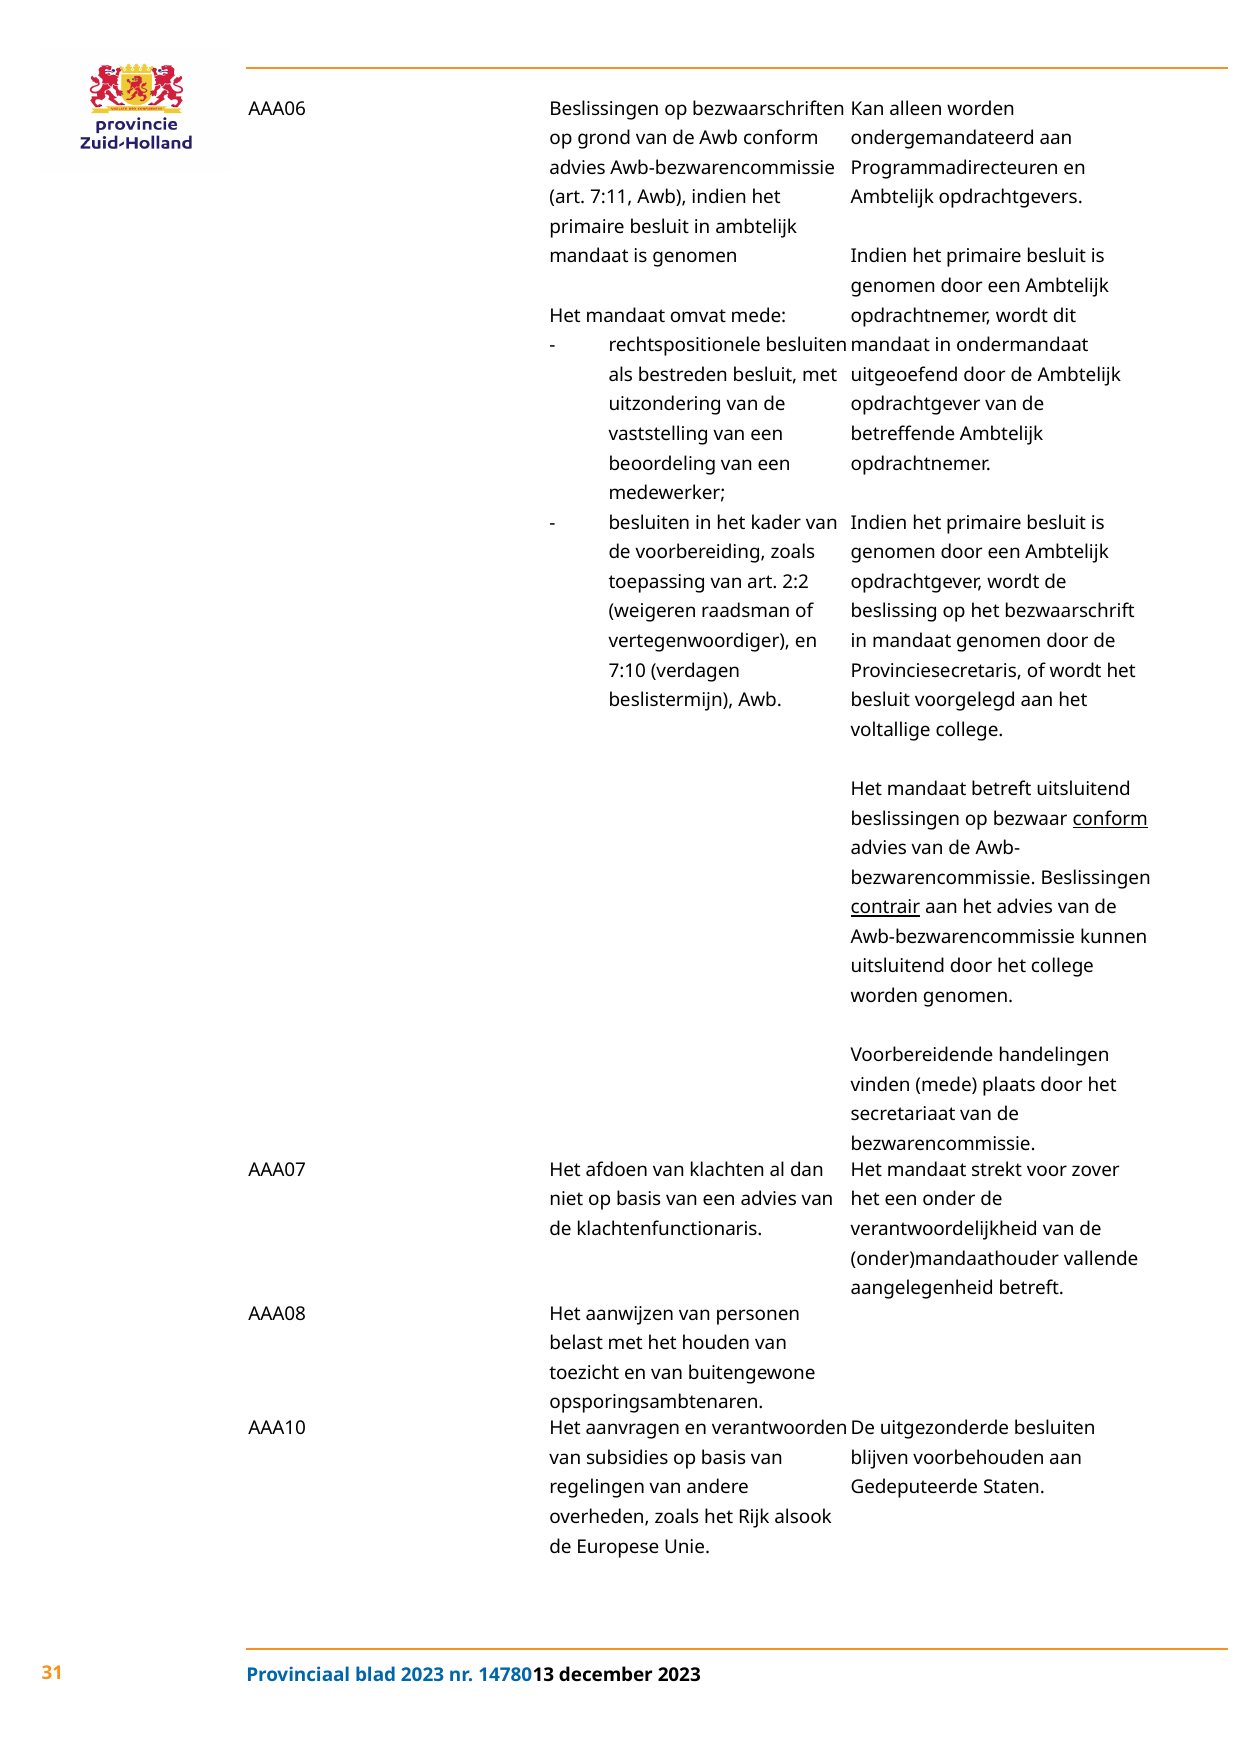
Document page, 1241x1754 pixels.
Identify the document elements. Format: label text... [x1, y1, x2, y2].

table_cell Het aanwijzen van personen belast met het houden van toezicht en van buitengewone opsporingsambtenaren. [549, 1300, 850, 1414]
table_cell [850, 1300, 1152, 1414]
table_cell AAA06 [248, 95, 549, 1156]
table_cell Het mandaat strekt voor zover het een onder de verantwoordelijkheid van de (onder)mandaathouder vallende aangelegenheid betreft. [850, 1156, 1152, 1300]
table_cell AAA10 [248, 1415, 549, 1588]
table_cell Het afdoen van klachten al dan niet op basis van een advies van de klachtenfunctionaris. [549, 1156, 850, 1300]
table_cell Beslissingen op bezwaarschriften op grond van de Awb conform advies Awb-bezwarencommissie (art. 7:11, Awb), indien het primaire besluit in ambtelijk mandaat is genomen Het mandaat omvat mede: rechtspositionele besluiten als bestreden besluit, met uitzondering van de vaststelling van een beoordeling van een medewerker; besluiten in het kader van de voorbereiding, zoals toepassing van art. 2:2 (weigeren raadsman of vertegenwoordiger), en 7:10 (verdagen beslistermijn), Awb. [549, 95, 850, 1156]
table_cell AAA07 [248, 1156, 549, 1300]
table_cell Het aanvragen en verantwoorden van subsidies op basis van regelingen van andere overheden, zoals het Rijk alsook de Europese Unie. [549, 1415, 850, 1588]
table_cell Kan alleen worden ondergemandateerd aan Programmadirecteuren en Ambtelijk opdrachtgevers. Indien het primaire besluit is genomen door een Ambtelijk opdrachtnemer, wordt dit mandaat in ondermandaat uitgeoefend door de Ambtelijk opdrachtgever van de betreffende Ambtelijk opdrachtnemer. Indien het primaire besluit is genomen door een Ambtelijk opdrachtgever, wordt de beslissing op het bezwaarschrift in mandaat genomen door de Provinciesecretaris, of wordt het besluit voorgelegd aan het voltallige college. Het mandaat betreft uitsluitend beslissingen op bezwaar conform advies van de Awb-bezwarencommissie. Beslissingen contrair aan het advies van de Awb-bezwarencommissie kunnen uitsluitend door het college worden genomen. Voorbereidende handelingen vinden (mede) plaats door het secretariaat van de bezwarencommissie. [850, 95, 1152, 1156]
table_cell AAA08 [248, 1300, 549, 1414]
table_cell De uitgezonderde besluiten blijven voorbehouden aan Gedeputeerde Staten. [850, 1415, 1152, 1588]
picture [41, 47, 231, 172]
